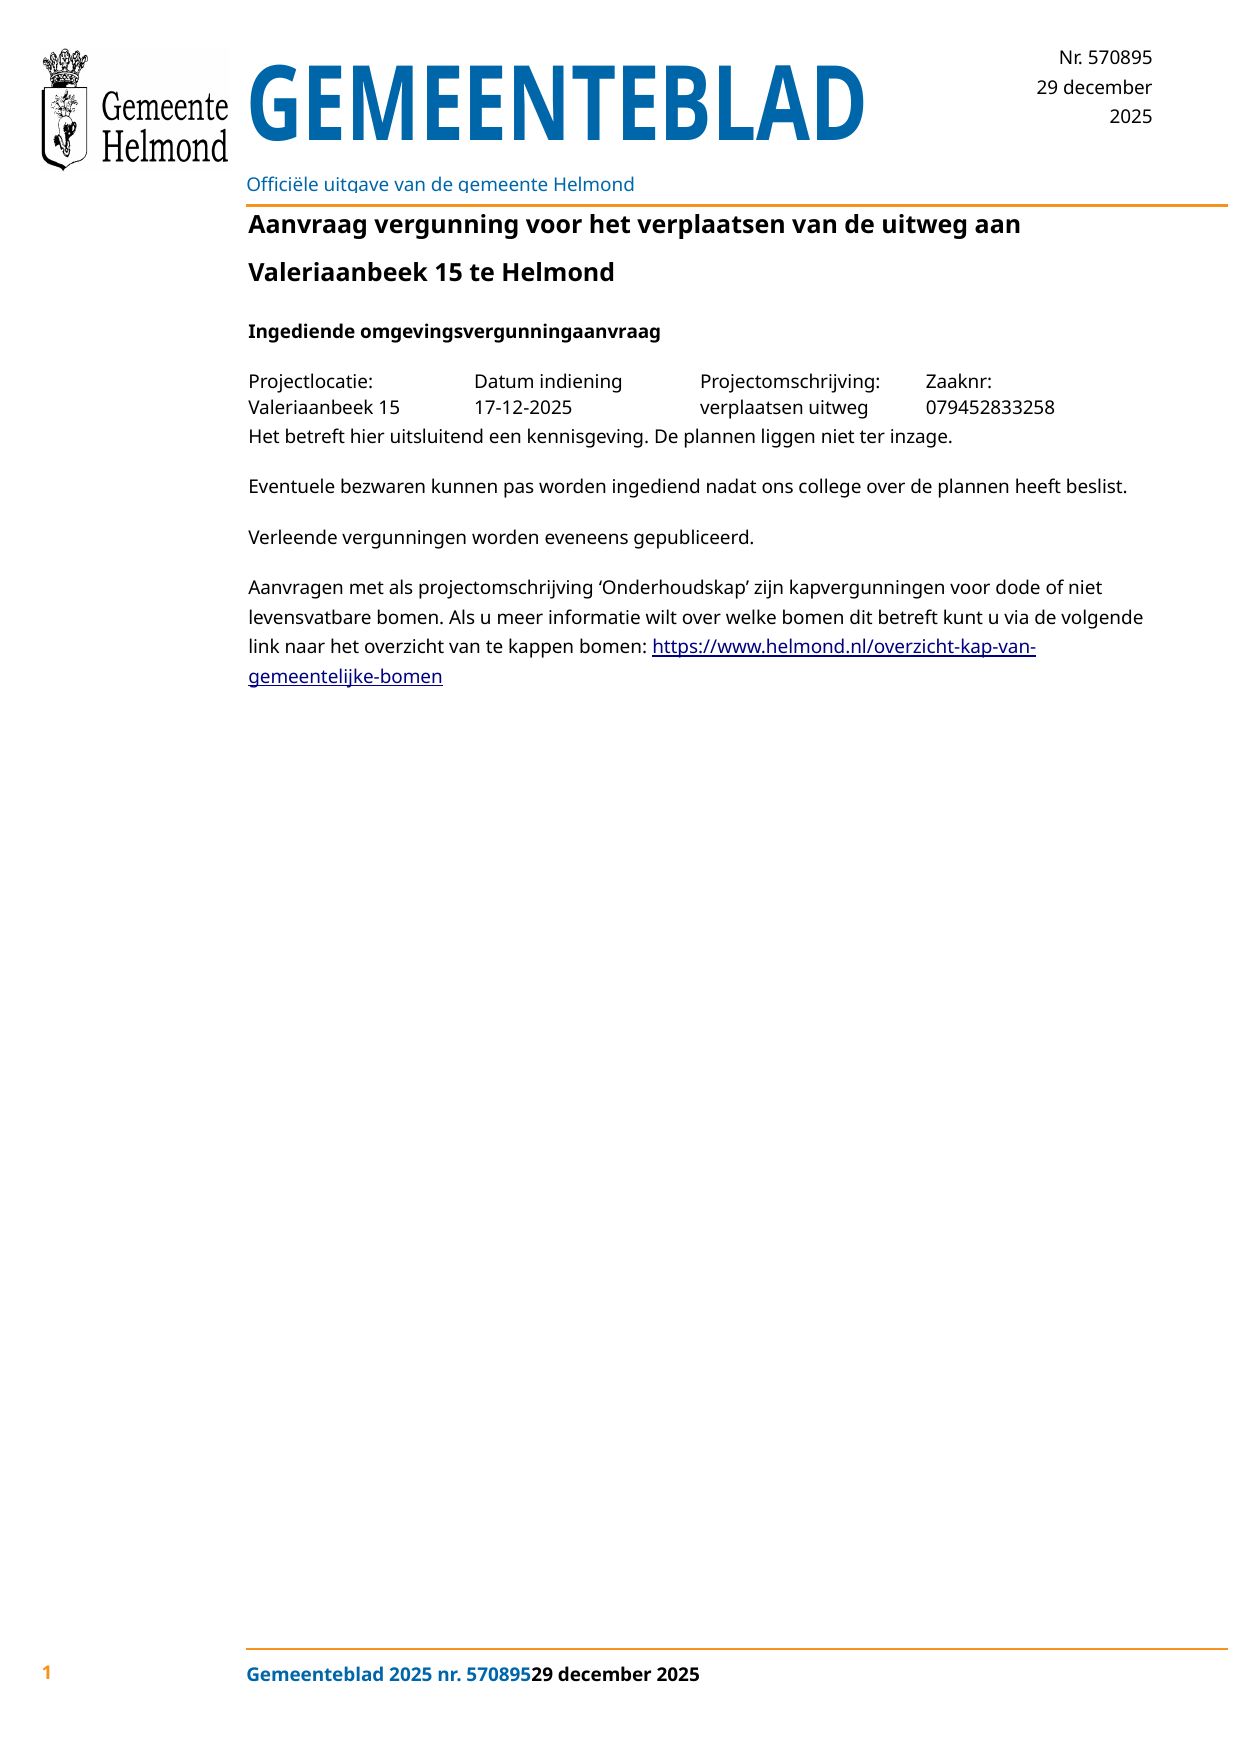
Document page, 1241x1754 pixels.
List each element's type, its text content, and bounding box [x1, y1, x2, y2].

text Aanvragen met als projectomschrijving ‘Onderhoudskap’ zijn kapvergunningen voor dode of niet levensvatbare bomen. Als u meer informatie wilt over welke bomen dit betreft kunt u via de volgende link naar het overzicht van te kappen bomen: https://www.helmond.nl/overzicht-kap-van-gemeentelijke-bomen [248, 574, 1152, 689]
table_cell verplaatsen uitweg [700, 394, 926, 420]
text Eventuele bezwaren kunnen pas worden ingediend nadat ons college over de plannen heeft beslist. [248, 473, 1152, 499]
table_cell 17-12-2025 [474, 394, 700, 420]
table_header Zaaknr: [926, 369, 1152, 394]
picture [41, 47, 231, 172]
table_header Datum indiening [474, 369, 700, 394]
table_header Projectomschrijving: [700, 369, 926, 394]
text Aanvraag vergunning voor het verplaatsen van de uitweg aan Valeriaanbeek 15 te Helmond [248, 207, 1152, 288]
text Ingediende omgevingsvergunningaanvraag [248, 318, 1152, 344]
text Het betreft hier uitsluitend een kennisgeving. De plannen liggen niet ter inzage. [248, 423, 1152, 449]
table_header Projectlocatie: [248, 369, 474, 394]
table_cell 079452833258 [926, 394, 1152, 420]
text Verleende vergunningen worden eveneens gepubliceerd. [248, 524, 1152, 550]
table_cell Valeriaanbeek 15 [248, 394, 474, 420]
